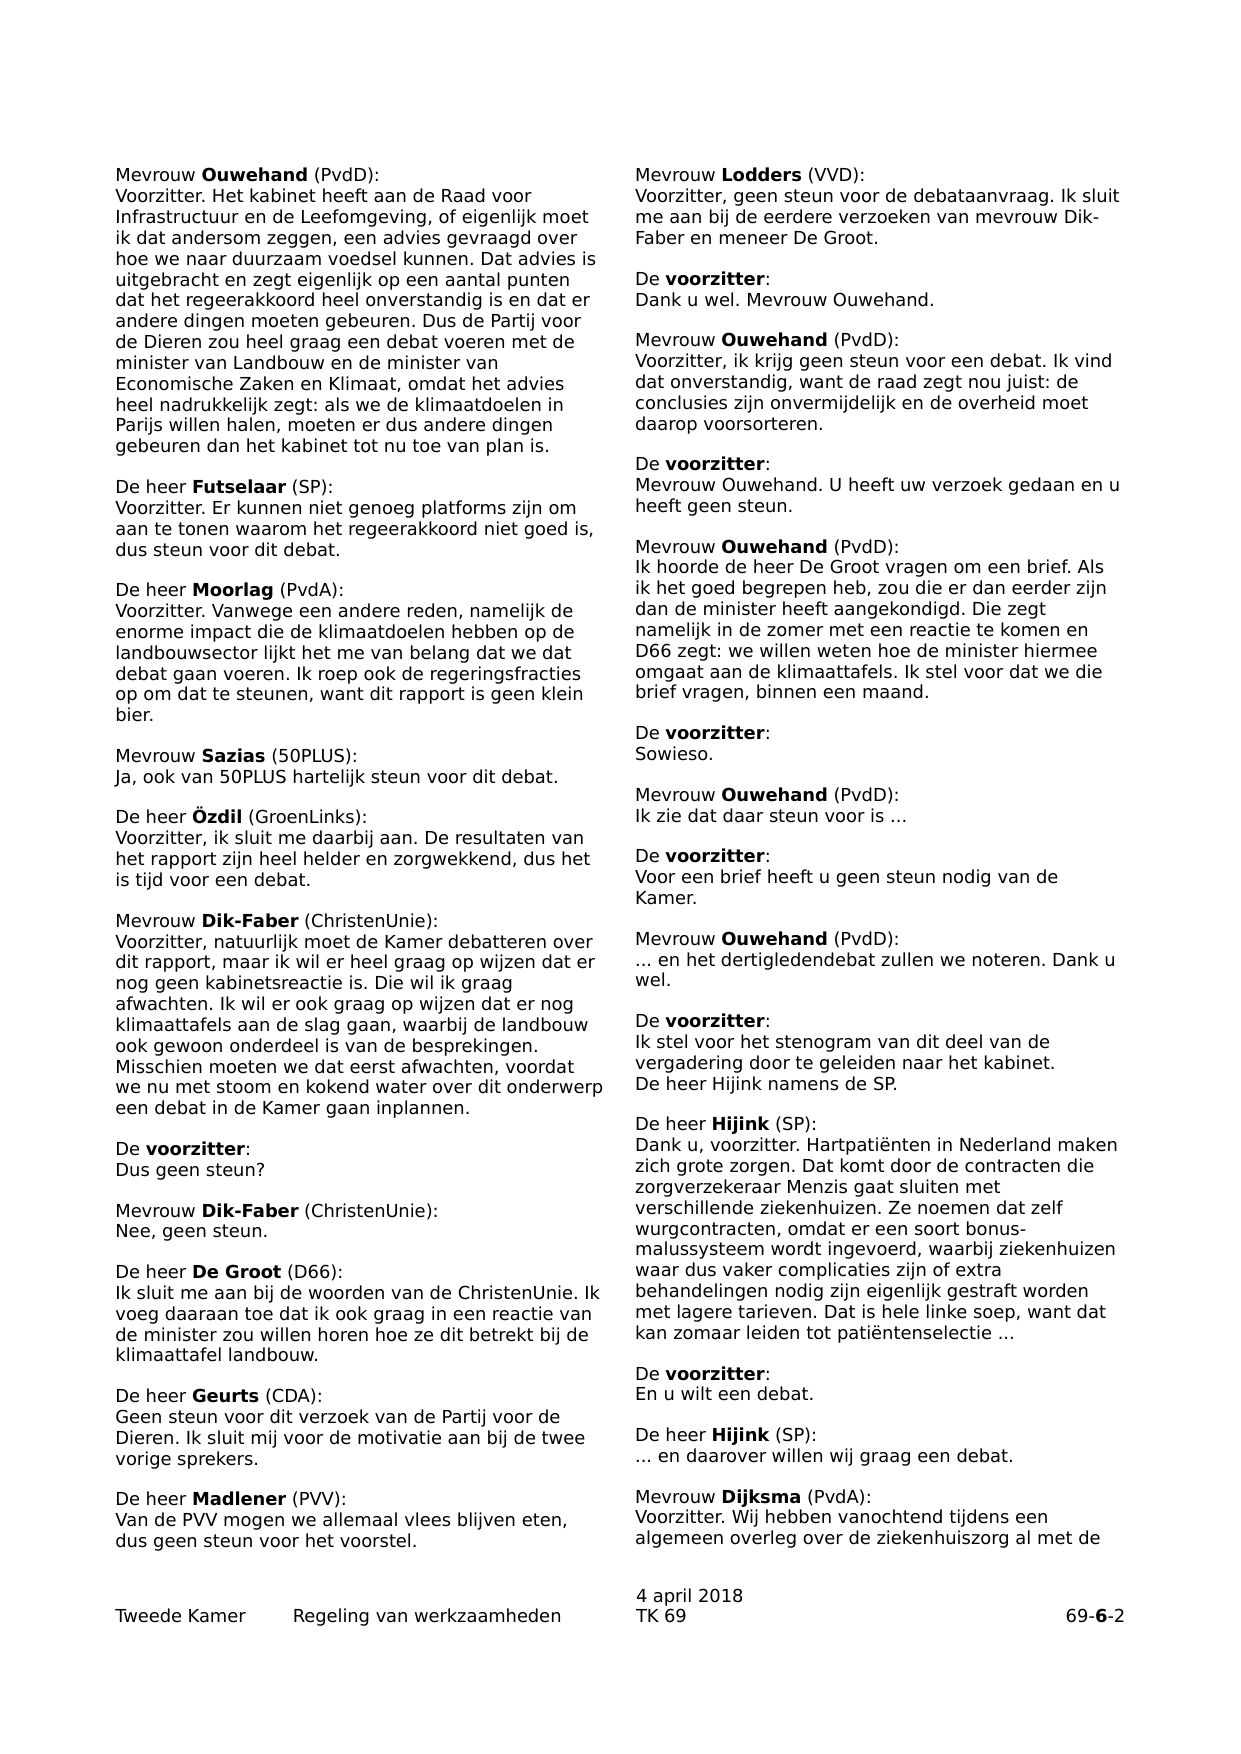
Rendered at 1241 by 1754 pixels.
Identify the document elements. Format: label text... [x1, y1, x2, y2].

text Dus geen steun? [115, 1159, 605, 1180]
text Dank u wel. Mevrouw Ouwehand. [635, 289, 1125, 310]
text De heer Hijink namens de SP. [635, 1073, 1125, 1094]
text De voorzitter: [115, 1139, 605, 1159]
text Ja, ook van 50PLUS hartelijk steun voor dit debat. [115, 767, 605, 787]
text Mevrouw Dijksma (PvdA): [635, 1486, 1125, 1507]
text De heer De Groot (D66): [115, 1262, 605, 1283]
text Mevrouw Sazias (50PLUS): [115, 746, 605, 767]
text De voorzitter: [635, 454, 1125, 475]
text Van de PVV mogen we allemaal vlees blijven eten, dus geen steun voor het voorstel. [115, 1510, 605, 1552]
text De heer Geurts (CDA): [115, 1386, 605, 1407]
text Geen steun voor dit verzoek van de Partij voor de Dieren. Ik sluit mij voor de motivatie aan bij de twee vorige sprekers. [115, 1407, 605, 1469]
text Voorzitter, ik sluit me daarbij aan. De resultaten van het rapport zijn heel helder en zorgwekkend, dus het is tijd voor een debat. [115, 828, 605, 891]
text Mevrouw Dik-Faber (ChristenUnie): [115, 911, 605, 931]
text Ik stel voor het stenogram van dit deel van de vergadering door te geleiden naar het kabinet. [635, 1032, 1125, 1073]
text Mevrouw Ouwehand (PvdD): [635, 330, 1125, 351]
text Sowieso. [635, 744, 1125, 765]
text De heer Madlener (PVV): [115, 1489, 605, 1510]
text Voorzitter. Het kabinet heeft aan de Raad voor Infrastructuur en de Leefomgeving, of eigenlijk moet ik dat andersom zeggen, een advies gevraagd over hoe we naar duurzaam voedsel kunnen. Dat advies is uitgebracht en zegt eigenlijk op een aantal punten dat het regeerakkoord heel onverstandig is en dat er andere dingen moeten gebeuren. Dus de Partij voor de Dieren zou heel graag een debat voeren met de minister van Landbouw en de minister van Economische Zaken en Klimaat, omdat het advies heel nadrukkelijk zegt: als we de klimaatdoelen in Parijs willen halen, moeten er dus andere dingen gebeuren dan het kabinet tot nu toe van plan is. [115, 186, 605, 457]
text Nee, geen steun. [115, 1221, 605, 1242]
text De voorzitter: [635, 268, 1125, 289]
text Mevrouw Ouwehand. U heeft uw verzoek gedaan en u heeft geen steun. [635, 475, 1125, 517]
text ... en daarover willen wij graag een debat. [635, 1446, 1125, 1466]
text De heer Hijink (SP): [635, 1425, 1125, 1446]
text Voor een brief heeft u geen steun nodig van de Kamer. [635, 867, 1125, 909]
text Voorzitter, ik krijg geen steun voor een debat. Ik vind dat onverstandig, want de raad zegt nou juist: de conclusies zijn onvermijdelijk en de overheid moet daarop voorsorteren. [635, 351, 1125, 434]
text De voorzitter: [635, 1011, 1125, 1032]
text Mevrouw Lodders (VVD): [635, 165, 1125, 186]
text Ik hoorde de heer De Groot vragen om een brief. Als ik het goed begrepen heb, zou die er dan eerder zijn dan de minister heeft aangekondigd. Die zegt namelijk in de zomer met een reactie te komen en D66 zegt: we willen weten hoe de minister hiermee omgaat aan de klimaattafels. Ik stel voor dat we die brief vragen, binnen een maand. [635, 557, 1125, 703]
text Mevrouw Ouwehand (PvdD): [635, 929, 1125, 949]
text Voorzitter, geen steun voor de debataanvraag. Ik sluit me aan bij de eerdere verzoeken van mevrouw Dik-Faber en meneer De Groot. [635, 186, 1125, 248]
text Ik sluit me aan bij de woorden van de ChristenUnie. Ik voeg daaraan toe dat ik ook graag in een reactie van de minister zou willen horen hoe ze dit betrekt bij de klimaattafel landbouw. [115, 1283, 605, 1366]
text De voorzitter: [635, 846, 1125, 867]
text Mevrouw Dik-Faber (ChristenUnie): [115, 1200, 605, 1221]
text Mevrouw Ouwehand (PvdD): [115, 165, 605, 186]
text De heer Moorlag (PvdA): [115, 580, 605, 601]
text Voorzitter, natuurlijk moet de Kamer debatteren over dit rapport, maar ik wil er heel graag op wijzen dat er nog geen kabinetsreactie is. Die wil ik graag afwachten. Ik wil er ook graag op wijzen dat er nog klimaattafels aan de slag gaan, waarbij de landbouw ook gewoon onderdeel is van de besprekingen. Misschien moeten we dat eerst afwachten, voordat we nu met stoom en kokend water over dit onderwerp een debat in de Kamer gaan inplannen. [115, 931, 605, 1119]
text De voorzitter: [635, 1363, 1125, 1384]
text Mevrouw Ouwehand (PvdD): [635, 537, 1125, 557]
text En u wilt een debat. [635, 1384, 1125, 1405]
text Dank u, voorzitter. Hartpatiënten in Nederland maken zich grote zorgen. Dat komt door de contracten die zorgverzekeraar Menzis gaat sluiten met verschillende ziekenhuizen. Ze noemen dat zelf wurgcontracten, omdat er een soort bonus-malussysteem wordt ingevoerd, waarbij ziekenhuizen waar dus vaker complicaties zijn of extra behandelingen nodig zijn eigenlijk gestraft worden met lagere tarieven. Dat is hele linke soep, want dat kan zomaar leiden tot patiëntenselectie ... [635, 1135, 1125, 1343]
text Voorzitter. Er kunnen niet genoeg platforms zijn om aan te tonen waarom het regeerakkoord niet goed is, dus steun voor dit debat. [115, 498, 605, 560]
text Mevrouw Ouwehand (PvdD): [635, 785, 1125, 805]
text De voorzitter: [635, 723, 1125, 744]
text Ik zie dat daar steun voor is ... [635, 805, 1125, 826]
text De heer Özdil (GroenLinks): [115, 807, 605, 828]
text Voorzitter. Vanwege een andere reden, namelijk de enorme impact die de klimaatdoelen hebben op de landbouwsector lijkt het me van belang dat we dat debat gaan voeren. Ik roep ook de regeringsfracties op om dat te steunen, want dit rapport is geen klein bier. [115, 601, 605, 726]
text Voorzitter. Wij hebben vanochtend tijdens een algemeen overleg over de ziekenhuiszorg al met de [635, 1507, 1125, 1549]
text De heer Hijink (SP): [635, 1114, 1125, 1135]
text De heer Futselaar (SP): [115, 477, 605, 498]
text ... en het dertigledendebat zullen we noteren. Dank u wel. [635, 949, 1125, 991]
